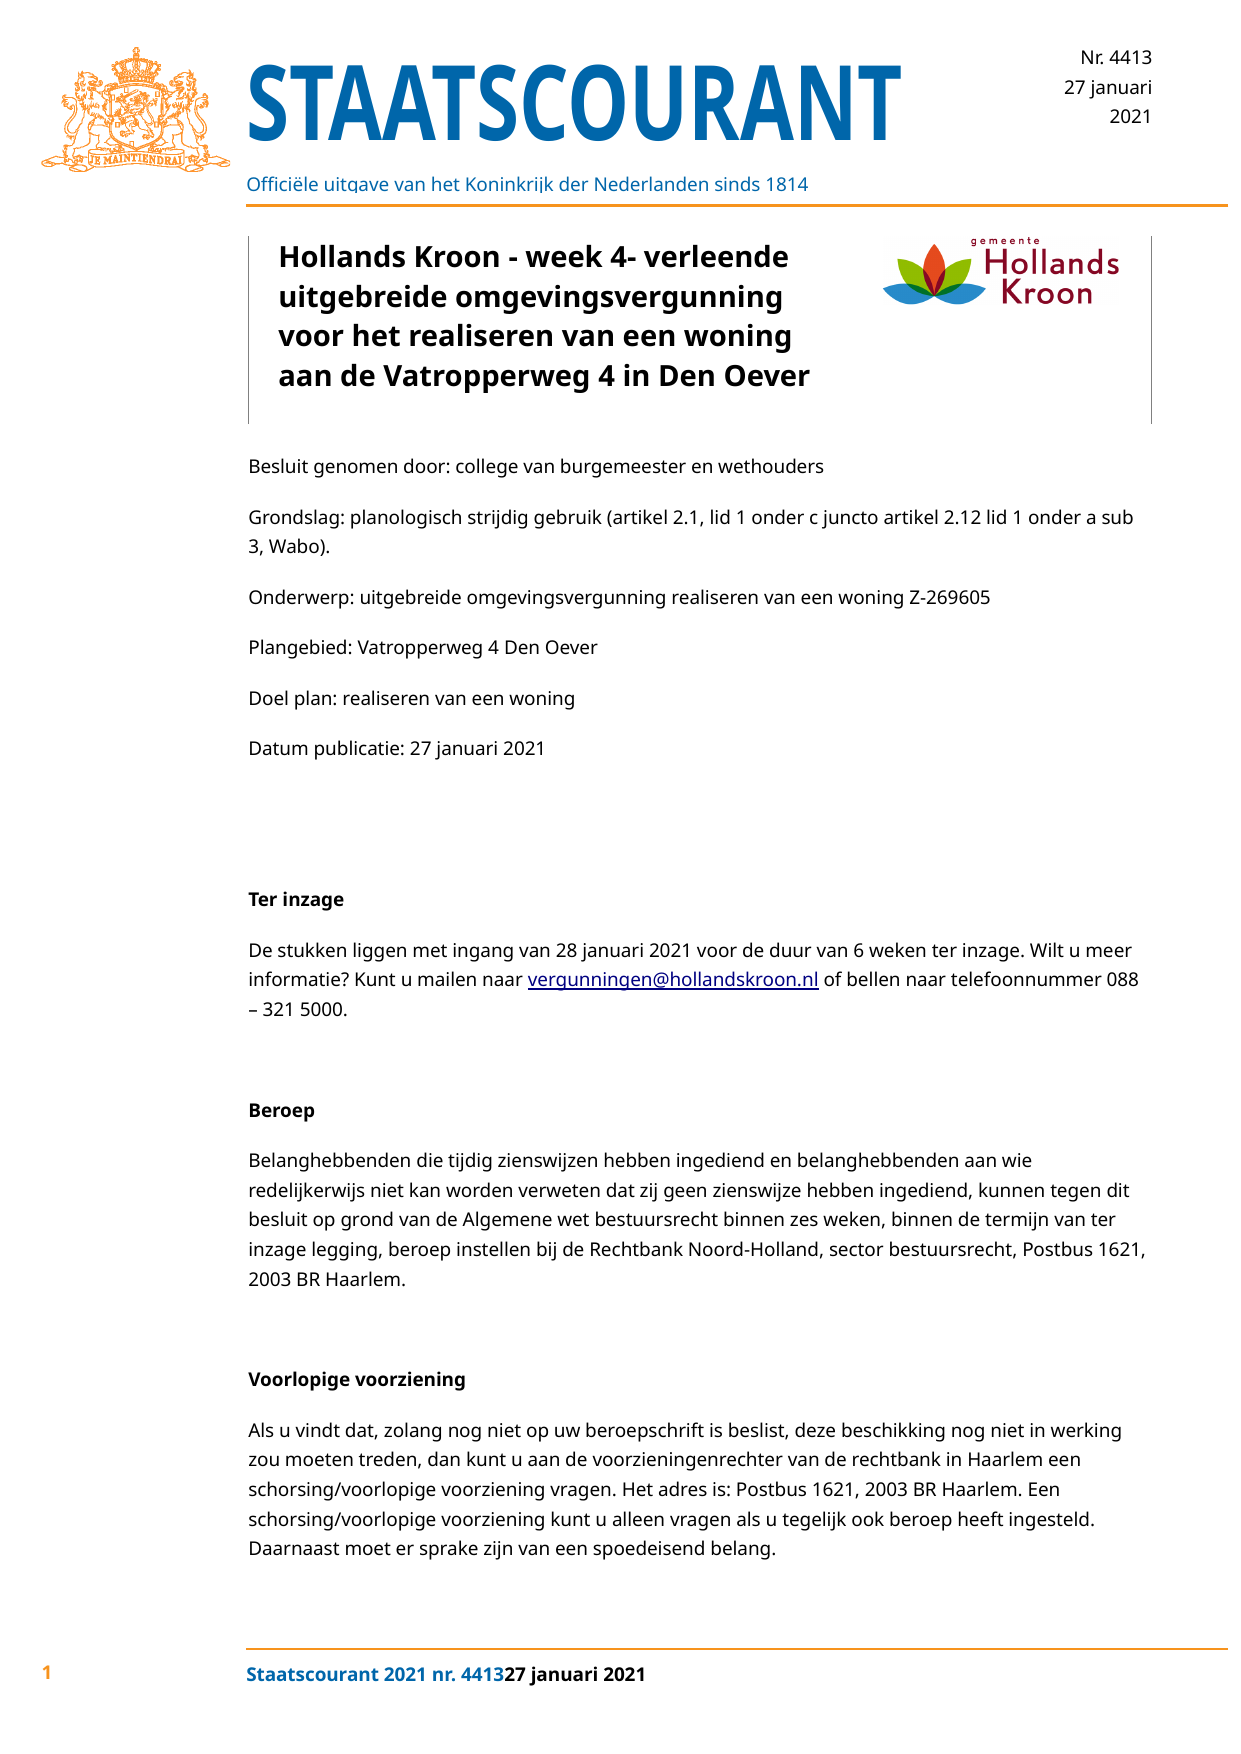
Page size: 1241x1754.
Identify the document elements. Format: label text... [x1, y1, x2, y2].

text Beroep [248, 1097, 1152, 1123]
table_header Hollands Kroon - week 4- verleende uitgebreide omgevingsvergunning voor het realiseren van een woning aan de Vatropperweg 4 in Den Oever [249, 236, 850, 424]
picture [41, 47, 231, 172]
text Ter inzage [248, 887, 1152, 912]
text Datum publicatie: 27 januari 2021 [248, 735, 1152, 761]
text Besluit genomen door: college van burgemeester en wethouders [248, 454, 1152, 479]
text Onderwerp: uitgebreide omgevingsvergunning realiseren van een woning Z-269605 [248, 584, 1152, 610]
table_header [850, 236, 1151, 424]
text Grondslag: planologisch strijdig gebruik (artikel 2.1, lid 1 onder c juncto artikel 2.12 lid 1 onder a sub 3, Wabo). [248, 504, 1152, 559]
text Als u vindt dat, zolang nog niet op uw beroepschrift is beslist, deze beschikking nog niet in werking zou moeten treden, dan kunt u aan de voorzieningenrechter van de rechtbank in Haarlem een schorsing/voorlopige voorziening vragen. Het adres is: Postbus 1621, 2003 BR Haarlem. Een schorsing/voorlopige voorziening kunt u alleen vragen als u tegelijk ook beroep heeft ingesteld. Daarnaast moet er sprake zijn van een spoedeisend belang. [248, 1417, 1152, 1561]
text Belanghebbenden die tijdig zienswijzen hebben ingediend en belanghebbenden aan wie redelijkerwijs niet kan worden verweten dat zij geen zienswijze hebben ingediend, kunnen tegen dit besluit op grond van de Algemene wet bestuursrecht binnen zes weken, binnen de termijn van ter inzage legging, beroep instellen bij de Rechtbank Noord-Holland, sector bestuursrecht, Postbus 1621, 2003 BR Haarlem. [248, 1147, 1152, 1291]
text De stukken liggen met ingang van 28 januari 2021 voor de duur van 6 weken ter inzage. Wilt u meer informatie? Kunt u mailen naar vergunningen@hollandskroon.nl of bellen naar telefoonnummer 088 – 321 5000. [248, 937, 1152, 1022]
text Doel plan: realiseren van een woning [248, 685, 1152, 711]
picture [882, 236, 1119, 305]
text Voorlopige voorziening [248, 1367, 1152, 1392]
text Plangebied: Vatropperweg 4 Den Oever [248, 634, 1152, 660]
